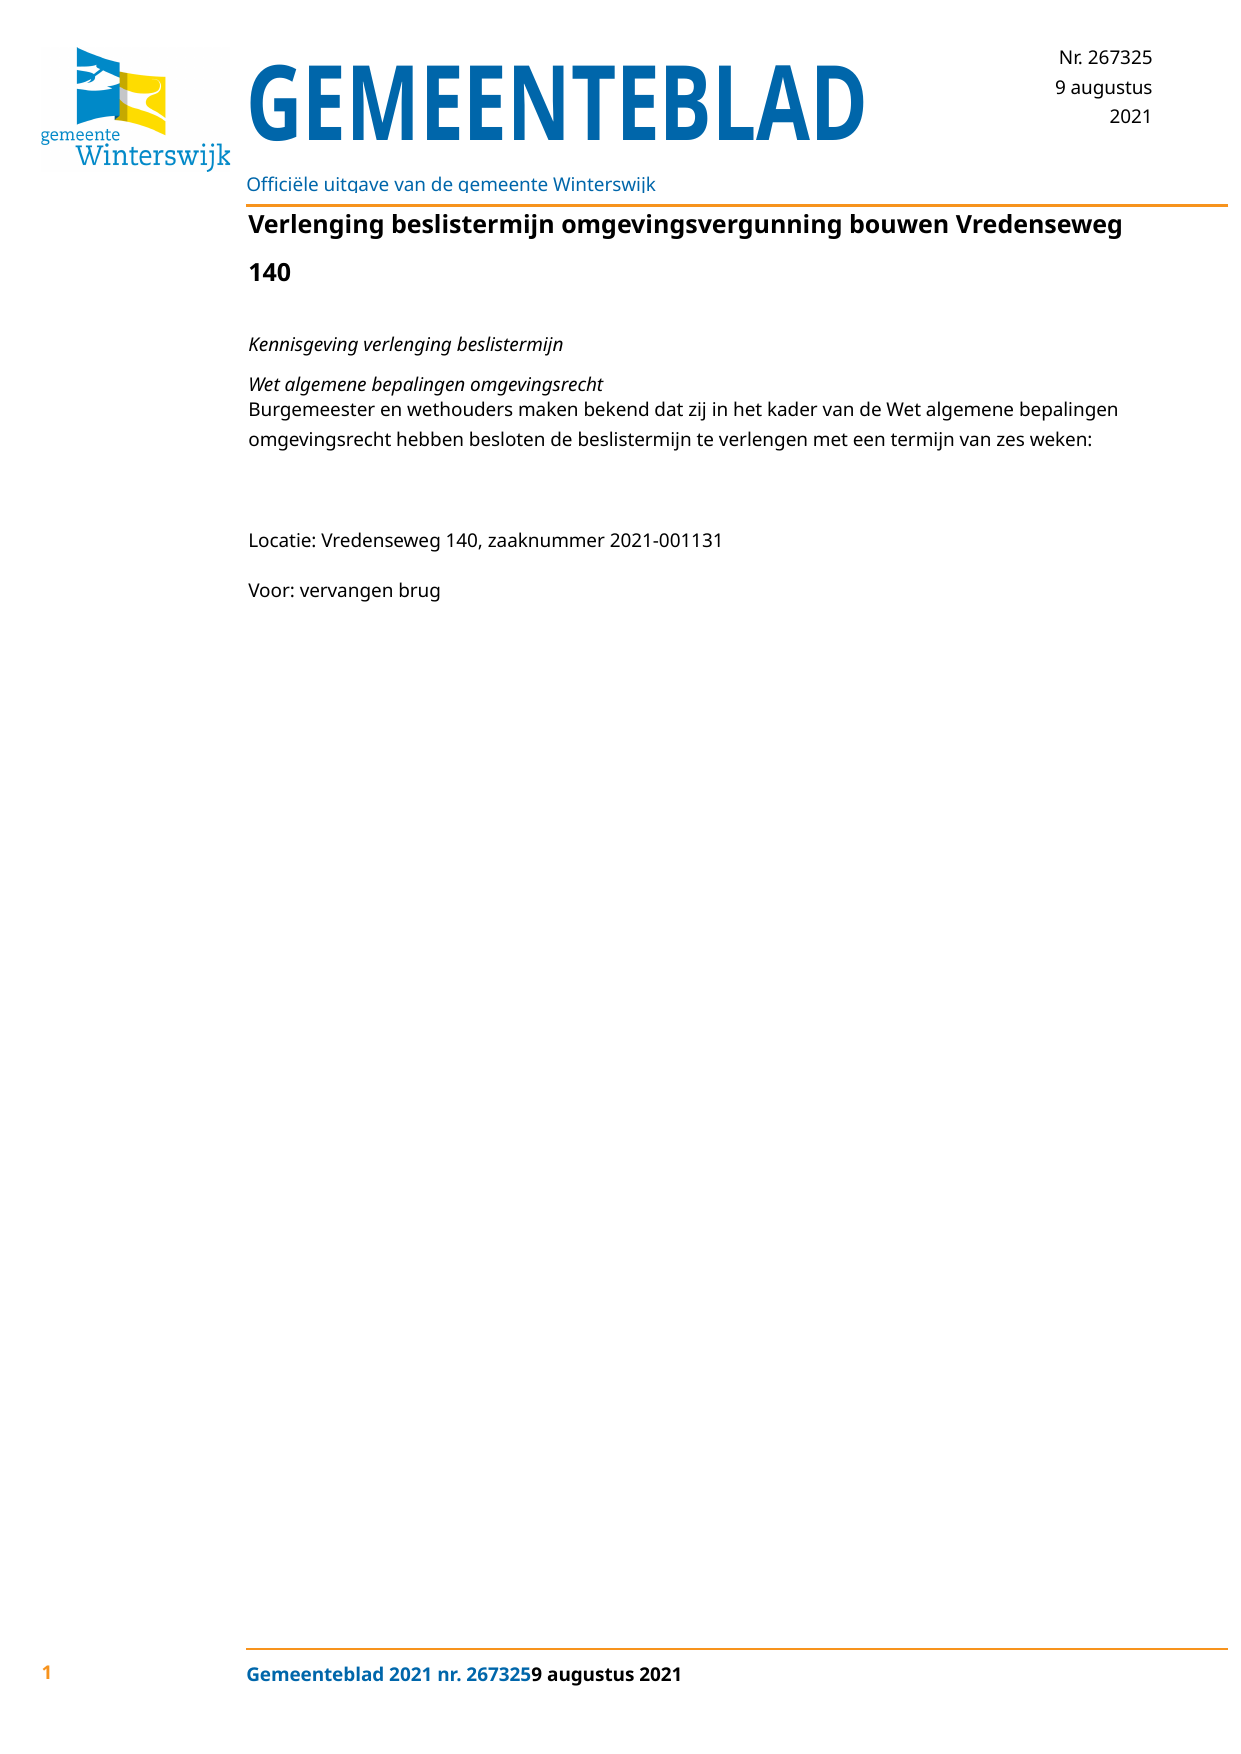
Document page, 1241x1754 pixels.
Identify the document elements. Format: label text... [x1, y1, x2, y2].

text Kennisgeving verlenging beslistermijn [248, 331, 1152, 357]
text Voor: vervangen brug [248, 577, 1152, 603]
text Wet algemene bepalingen omgevingsrecht [248, 371, 1152, 396]
text Locatie: Vredenseweg 140, zaaknummer 2021-001131 [248, 527, 1152, 553]
picture [225, 153, 231, 162]
text Burgemeester en wethouders maken bekend dat zij in het kader van de Wet algemene bepalingen omgevingsrecht hebben besloten de beslistermijn te verlengen met een termijn van zes weken: [248, 396, 1152, 452]
text Verlenging beslistermijn omgevingsvergunning bouwen Vredenseweg 140 [248, 207, 1152, 288]
picture [41, 47, 231, 172]
